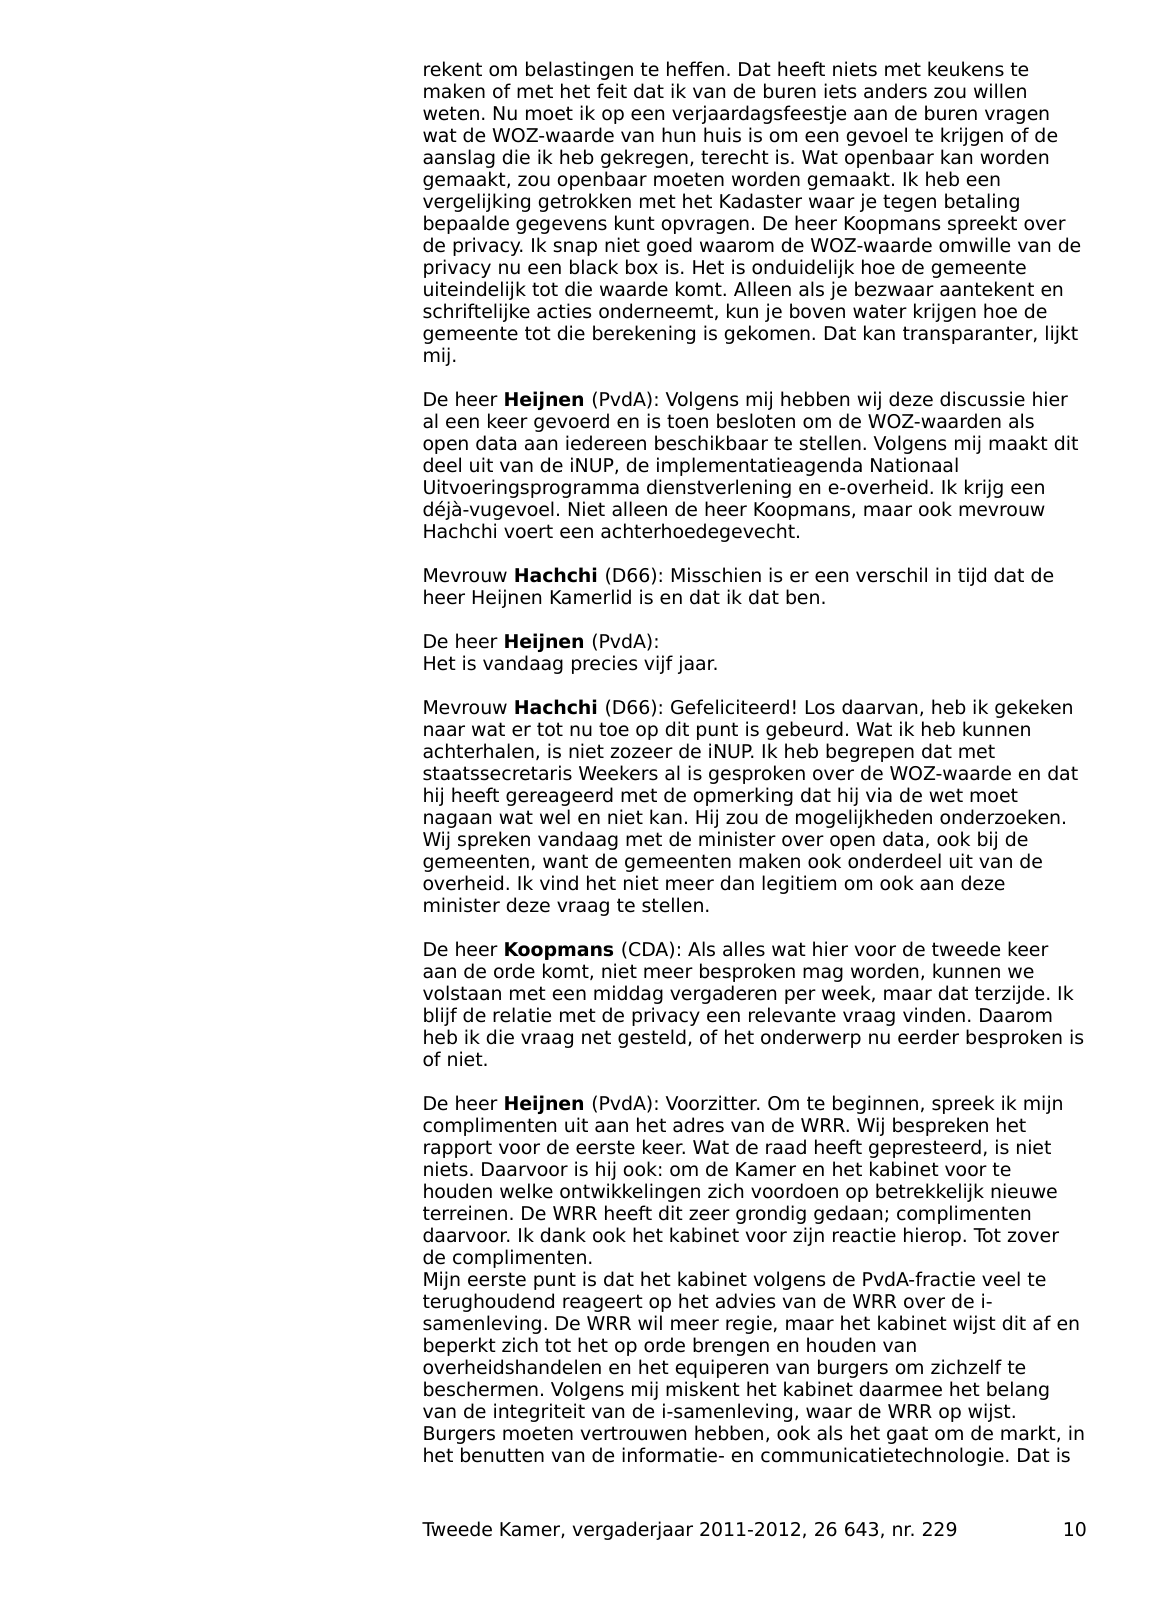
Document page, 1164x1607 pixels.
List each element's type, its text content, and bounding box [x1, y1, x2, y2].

text De heer Heijnen (PvdA): Voorzitter. Om te beginnen, spreek ik mijn complimenten uit aan het adres van de WRR. Wij bespreken het rapport voor de eerste keer. Wat de raad heeft gepresteerd, is niet niets. Daarvoor is hij ook: om de Kamer en het kabinet voor te houden welke ontwikkelingen zich voordoen op betrekkelijk nieuwe terreinen. De WRR heeft dit zeer grondig gedaan; complimenten daarvoor. Ik dank ook het kabinet voor zijn reactie hierop. Tot zover de complimenten. [422, 1093, 1087, 1269]
text De heer Heijnen (PvdA): Volgens mij hebben wij deze discussie hier al een keer gevoerd en is toen besloten om de WOZ-waarden als open data aan iedereen beschikbaar te stellen. Volgens mij maakt dit deel uit van de iNUP, de implementatieagenda Nationaal Uitvoeringsprogramma dienstverlening en e-overheid. Ik krijg een déjà-vugevoel. Niet alleen de heer Koopmans, maar ook mevrouw Hachchi voert een achterhoedegevecht. [422, 389, 1087, 543]
text Mevrouw Hachchi (D66): Misschien is er een verschil in tijd dat de heer Heijnen Kamerlid is en dat ik dat ben. [422, 565, 1087, 609]
text De heer Koopmans (CDA): Als alles wat hier voor de tweede keer aan de orde komt, niet meer besproken mag worden, kunnen we volstaan met een middag vergaderen per week, maar dat terzijde. Ik blijf de relatie met de privacy een relevante vraag vinden. Daarom heb ik die vraag net gesteld, of het onderwerp nu eerder besproken is of niet. [422, 939, 1087, 1071]
text rekent om belastingen te heffen. Dat heeft niets met keukens te maken of met het feit dat ik van de buren iets anders zou willen weten. Nu moet ik op een verjaardagsfeestje aan de buren vragen wat de WOZ-waarde van hun huis is om een gevoel te krijgen of de aanslag die ik heb gekregen, terecht is. Wat openbaar kan worden gemaakt, zou openbaar moeten worden gemaakt. Ik heb een vergelijking getrokken met het Kadaster waar je tegen betaling bepaalde gegevens kunt opvragen. De heer Koopmans spreekt over de privacy. Ik snap niet goed waarom de WOZ-waarde omwille van de privacy nu een black box is. Het is onduidelijk hoe de gemeente uiteindelijk tot die waarde komt. Alleen als je bezwaar aantekent en schriftelijke acties onderneemt, kun je boven water krijgen hoe de gemeente tot die berekening is gekomen. Dat kan transparanter, lijkt mij. [422, 59, 1087, 367]
text Mijn eerste punt is dat het kabinet volgens de PvdA-fractie veel te terughoudend reageert op het advies van de WRR over de i-samenleving. De WRR wil meer regie, maar het kabinet wijst dit af en beperkt zich tot het op orde brengen en houden van overheidshandelen en het equiperen van burgers om zichzelf te beschermen. Volgens mij miskent het kabinet daarmee het belang van de integriteit van de i-samenleving, waar de WRR op wijst. Burgers moeten vertrouwen hebben, ook als het gaat om de markt, in het benutten van de informatie- en communicatietechnologie. Dat is [422, 1269, 1087, 1467]
text Het is vandaag precies vijf jaar. [422, 653, 1087, 675]
text De heer Heijnen (PvdA): [422, 631, 1087, 653]
text Mevrouw Hachchi (D66): Gefeliciteerd! Los daarvan, heb ik gekeken naar wat er tot nu toe op dit punt is gebeurd. Wat ik heb kunnen achterhalen, is niet zozeer de iNUP. Ik heb begrepen dat met staatssecretaris Weekers al is gesproken over de WOZ-waarde en dat hij heeft gereageerd met de opmerking dat hij via de wet moet nagaan wat wel en niet kan. Hij zou de mogelijkheden onderzoeken. Wij spreken vandaag met de minister over open data, ook bij de gemeenten, want de gemeenten maken ook onderdeel uit van de overheid. Ik vind het niet meer dan legitiem om ook aan deze minister deze vraag te stellen. [422, 697, 1087, 917]
